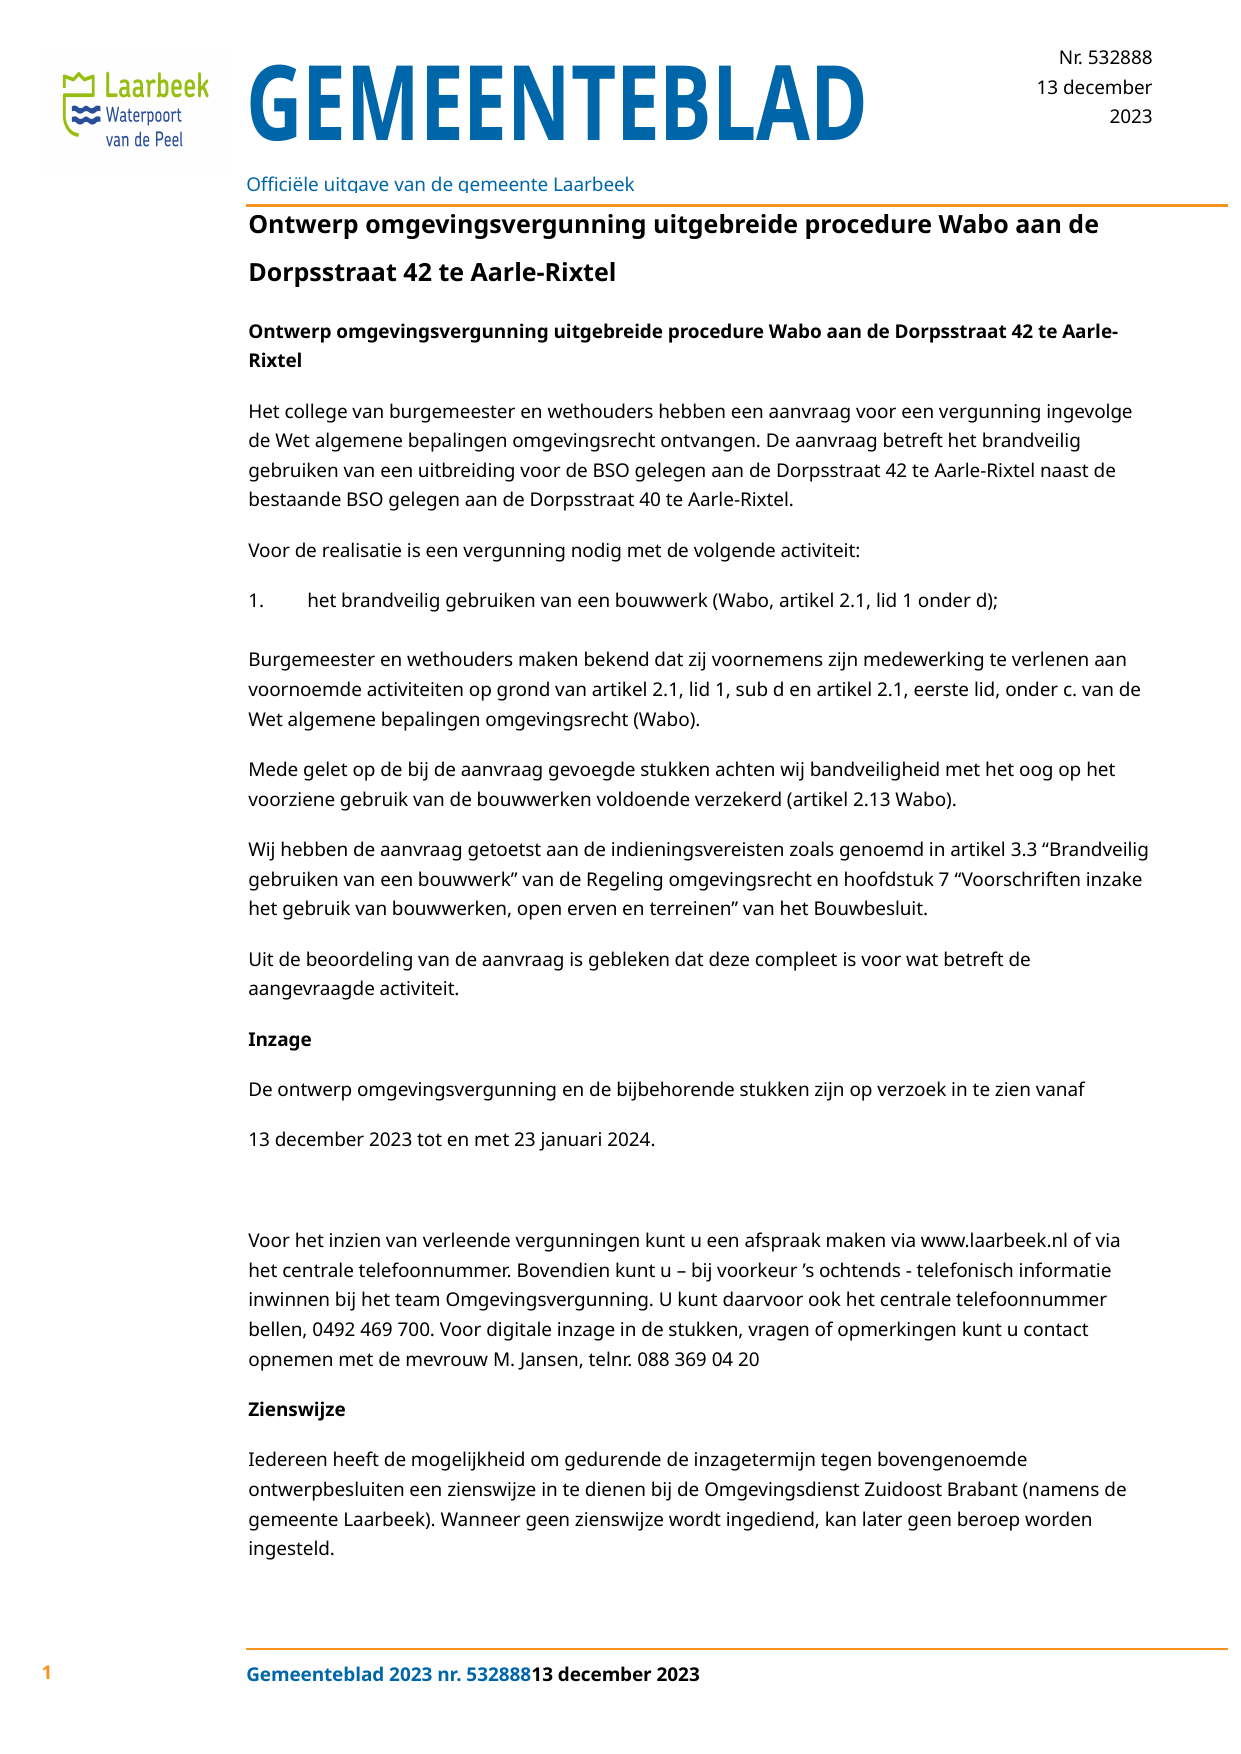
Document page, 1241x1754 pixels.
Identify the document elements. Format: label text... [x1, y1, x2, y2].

text Het college van burgemeester en wethouders hebben een aanvraag voor een vergunning ingevolge de Wet algemene bepalingen omgevingsrecht ontvangen. De aanvraag betreft het brandveilig gebruiken van een uitbreiding voor de BSO gelegen aan de Dorpsstraat 42 te Aarle-Rixtel naast de bestaande BSO gelegen aan de Dorpsstraat 40 te Aarle-Rixtel. [248, 398, 1152, 512]
text Ontwerp omgevingsvergunning uitgebreide procedure Wabo aan de Dorpsstraat 42 te Aarle-Rixtel [248, 207, 1152, 288]
list het brandveilig gebruiken van een bouwwerk (Wabo, artikel 2.1, lid 1 onder d); [248, 587, 1152, 613]
text Inzage [248, 1026, 1152, 1052]
text Burgemeester en wethouders maken bekend dat zij voornemens zijn medewerking te verlenen aan voornoemde activiteiten op grond van artikel 2.1, lid 1, sub d en artikel 2.1, eerste lid, onder c. van de Wet algemene bepalingen omgevingsrecht (Wabo). [248, 647, 1152, 732]
text Uit de beoordeling van de aanvraag is gebleken dat deze compleet is voor wat betreft de aangevraagde activiteit. [248, 946, 1152, 1001]
text Voor de realisatie is een vergunning nodig met de volgende activiteit: [248, 537, 1152, 563]
text De ontwerp omgevingsvergunning en de bijbehorende stukken zijn op verzoek in te zien vanaf [248, 1076, 1152, 1102]
text Zienswijze [248, 1396, 1152, 1422]
text Iedereen heeft de mogelijkheid om gedurende de inzagetermijn tegen bovengenoemde ontwerpbesluiten een zienswijze in te dienen bij de Omgevingsdienst Zuidoost Brabant (namens de gemeente Laarbeek). Wanneer geen zienswijze wordt ingediend, kan later geen beroep worden ingesteld. [248, 1447, 1152, 1561]
text Wij hebben de aanvraag getoetst aan de indieningsvereisten zoals genoemd in artikel 3.3 “Brandveilig gebruiken van een bouwwerk” van de Regeling omgevingsrecht en hoofdstuk 7 “Voorschriften inzake het gebruik van bouwwerken, open erven en terreinen” van het Bouwbesluit. [248, 836, 1152, 921]
text 13 december 2023 tot en met 23 januari 2024. [248, 1127, 1152, 1152]
text Mede gelet op de bij de aanvraag gevoegde stukken achten wij bandveiligheid met het oog op het voorziene gebruik van de bouwwerken voldoende verzekerd (artikel 2.13 Wabo). [248, 756, 1152, 812]
text Voor het inzien van verleende vergunningen kunt u een afspraak maken via www.laarbeek.nl of via het centrale telefoonnummer. Bovendien kunt u – bij voorkeur ’s ochtends - telefonisch informatie inwinnen bij het team Omgevingsvergunning. U kunt daarvoor ook het centrale telefoonnummer bellen, 0492 469 700. Voor digitale inzage in de stukken, vragen of opmerkingen kunt u contact opnemen met de mevrouw M. Jansen, telnr. 088 369 04 20 [248, 1227, 1152, 1372]
text Ontwerp omgevingsvergunning uitgebreide procedure Wabo aan de Dorpsstraat 42 te Aarle-Rixtel [248, 318, 1152, 373]
picture [41, 47, 231, 172]
